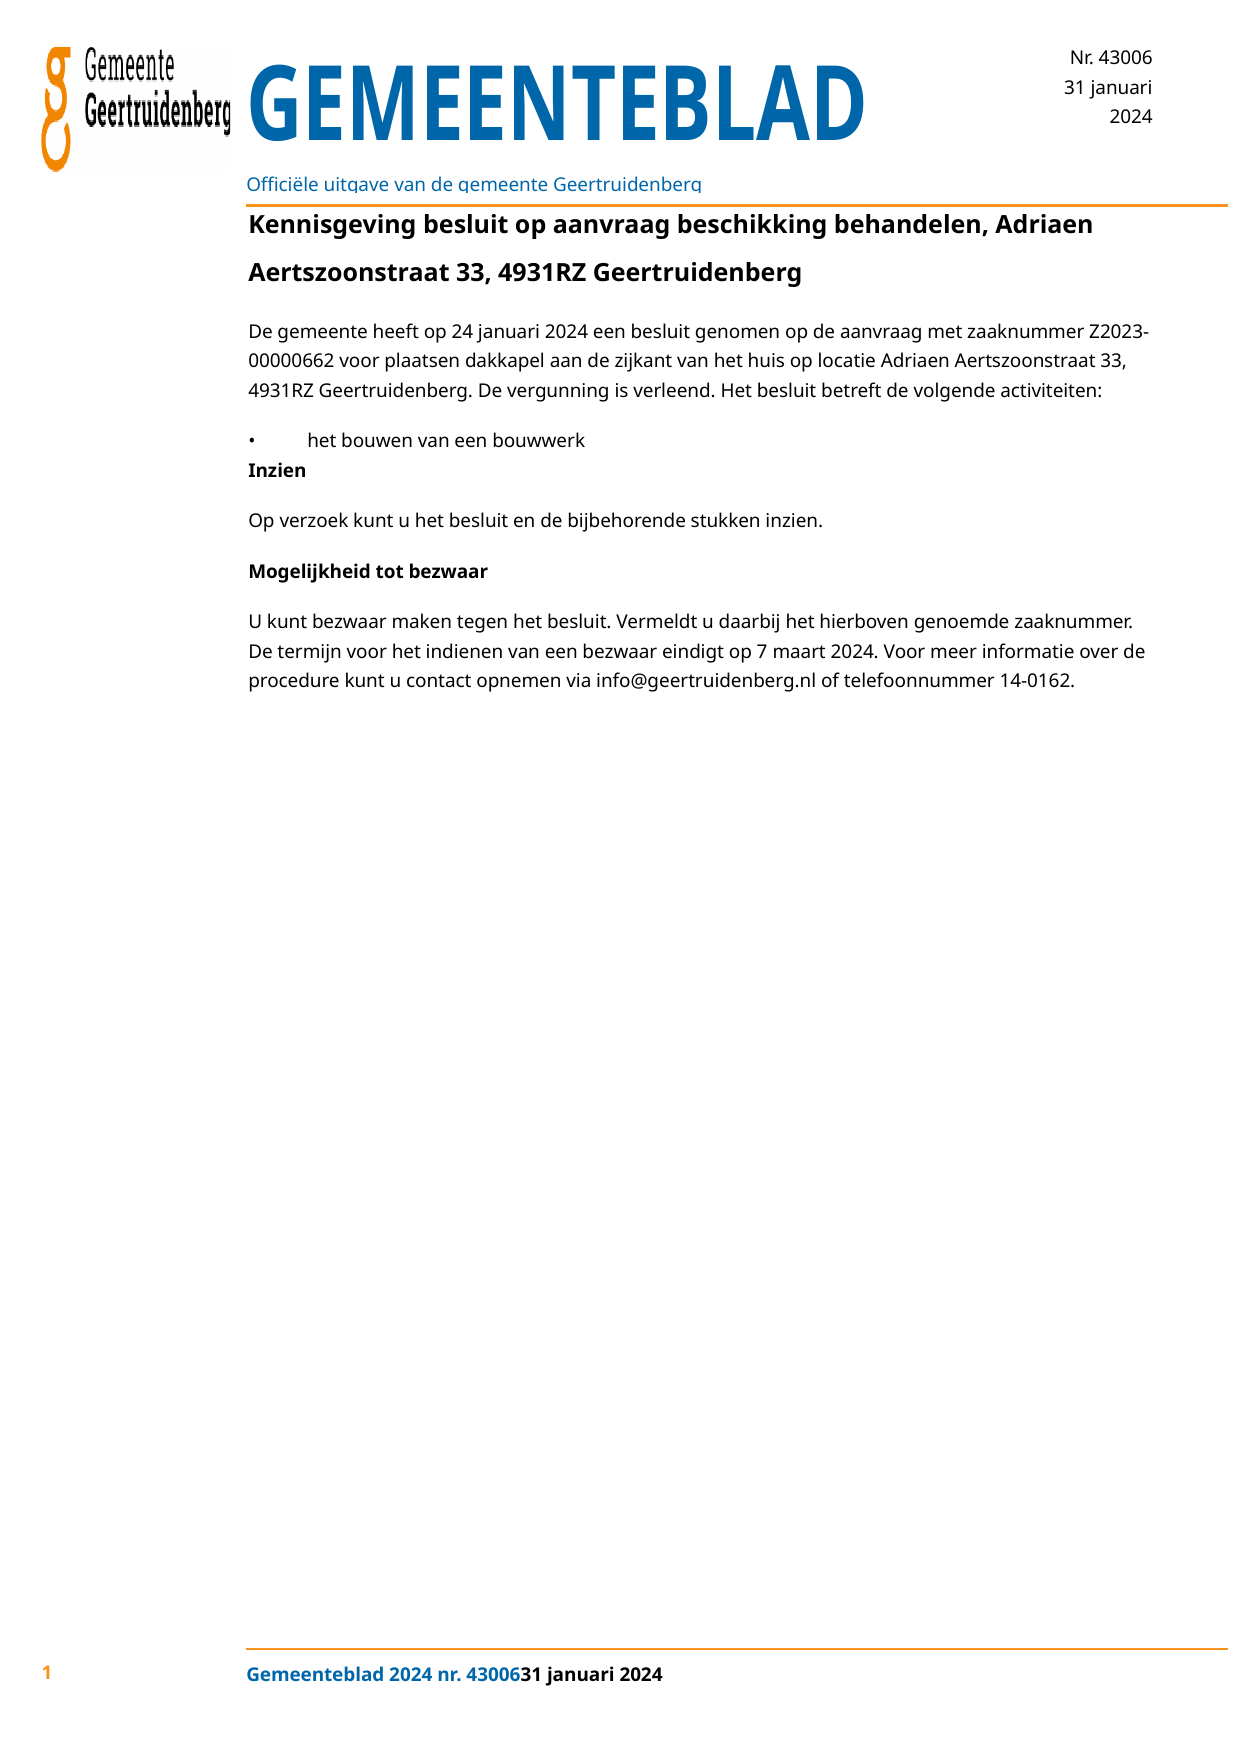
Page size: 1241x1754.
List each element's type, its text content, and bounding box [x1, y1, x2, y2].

text Op verzoek kunt u het besluit en de bijbehorende stukken inzien. [248, 507, 1152, 533]
text De gemeente heeft op 24 januari 2024 een besluit genomen op de aanvraag met zaaknummer Z2023-00000662 voor plaatsen dakkapel aan de zijkant van het huis op locatie Adriaen Aertszoonstraat 33, 4931RZ Geertruidenberg. De vergunning is verleend. Het besluit betreft de volgende activiteiten: [248, 318, 1152, 403]
text Mogelijkheid tot bezwaar [248, 558, 1152, 584]
text Kennisgeving besluit op aanvraag beschikking behandelen, Adriaen Aertszoonstraat 33, 4931RZ Geertruidenberg [248, 207, 1152, 288]
text Inzien [248, 457, 1152, 483]
text U kunt bezwaar maken tegen het besluit. Vermeldt u daarbij het hierboven genoemde zaaknummer. De termijn voor het indienen van een bezwaar eindigt op 7 maart 2024. Voor meer informatie over de procedure kunt u contact opnemen via info@geertruidenberg.nl of telefoonnummer 14-0162. [248, 608, 1152, 693]
picture [41, 47, 231, 172]
list het bouwen van een bouwwerk [248, 427, 1152, 453]
